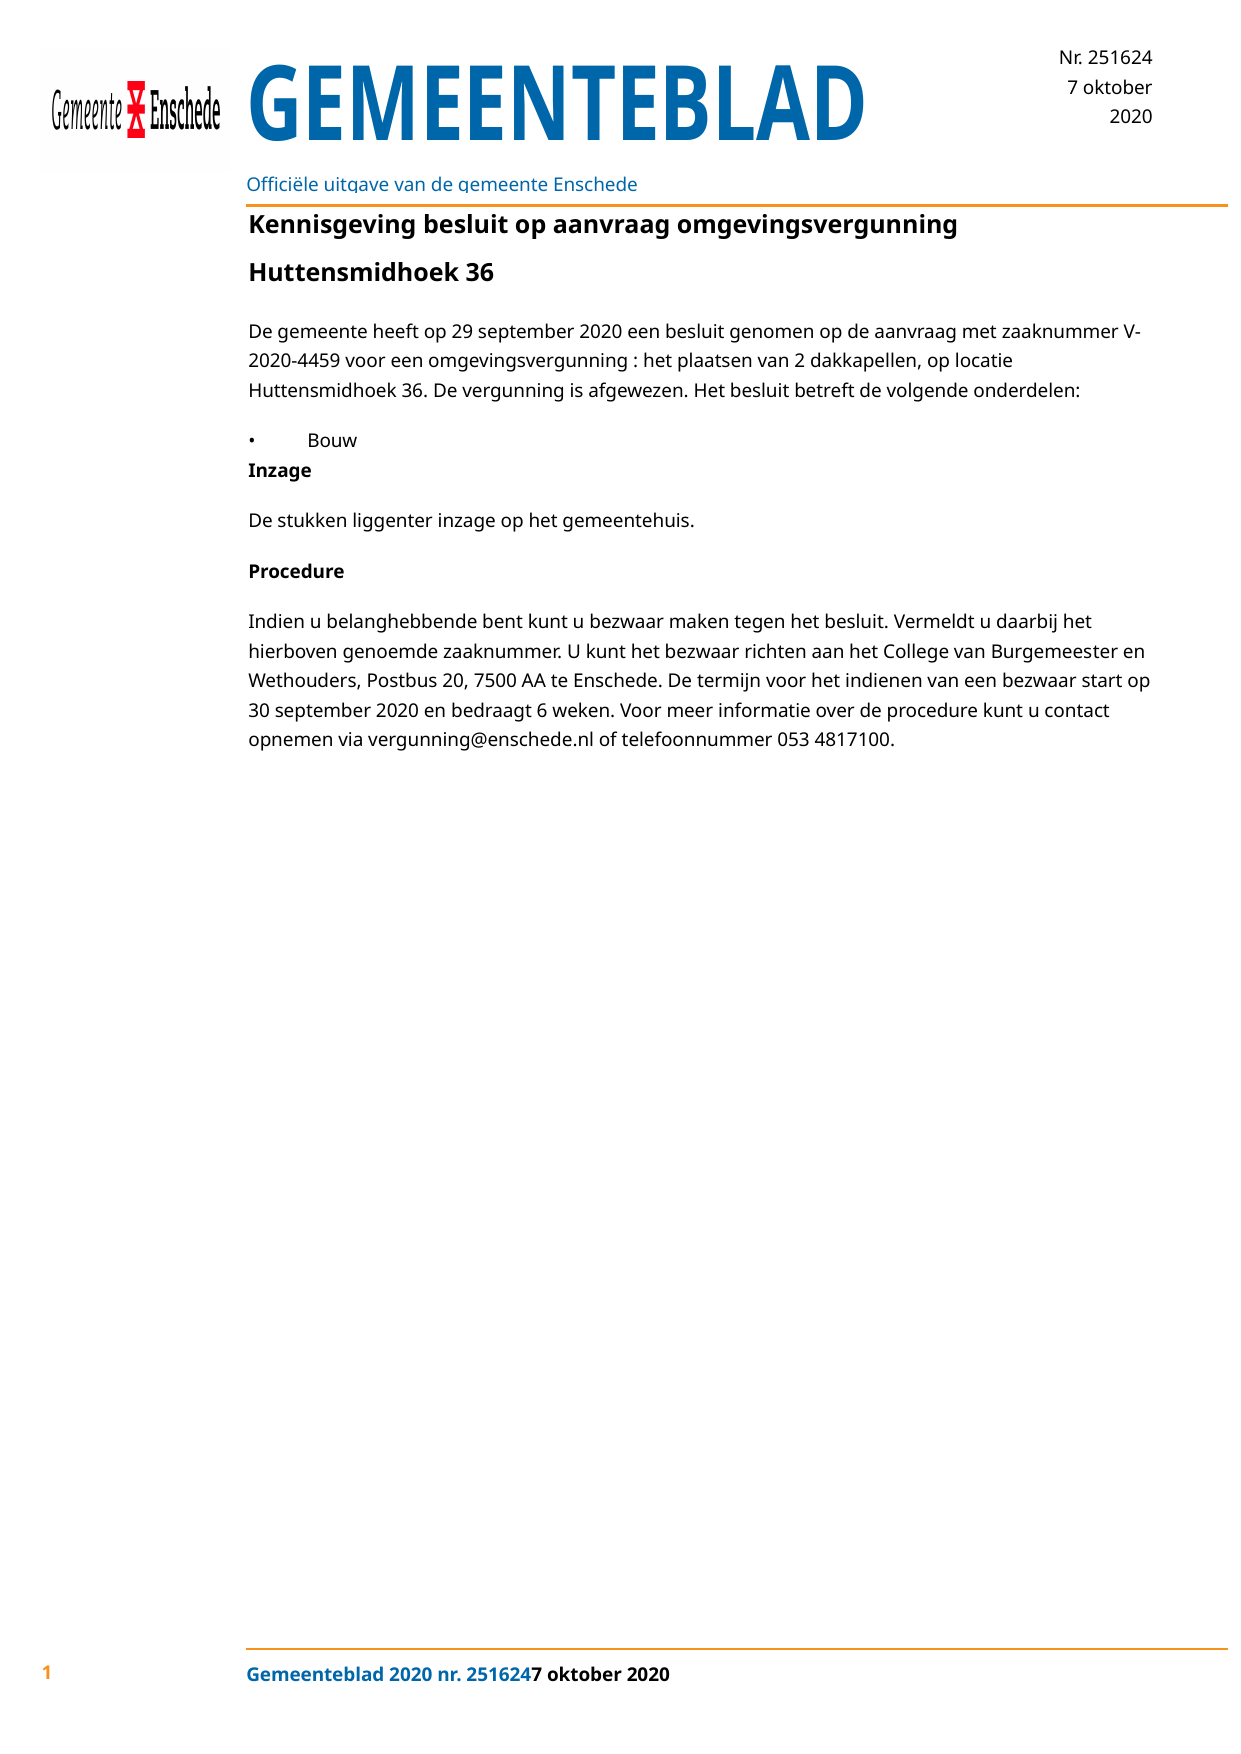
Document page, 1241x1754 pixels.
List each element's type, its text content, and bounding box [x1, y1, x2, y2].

text Kennisgeving besluit op aanvraag omgevingsvergunning Huttensmidhoek 36 [248, 207, 1152, 288]
text Procedure [248, 558, 1152, 584]
text De gemeente heeft op 29 september 2020 een besluit genomen op de aanvraag met zaaknummer V-2020-4459 voor een omgevingsvergunning : het plaatsen van 2 dakkapellen, op locatie Huttensmidhoek 36. De vergunning is afgewezen. Het besluit betreft de volgende onderdelen: [248, 318, 1152, 403]
picture [41, 47, 231, 172]
text De stukken liggenter inzage op het gemeentehuis. [248, 507, 1152, 533]
list Bouw [248, 427, 1152, 453]
text Indien u belanghebbende bent kunt u bezwaar maken tegen het besluit. Vermeldt u daarbij het hierboven genoemde zaaknummer. U kunt het bezwaar richten aan het College van Burgemees­ter en Wethouders, Postbus 20, 7500 AA te Enschede. De termijn voor het indienen van een bezwaar start op 30 september 2020 en bedraagt 6 weken. Voor meer informatie over de procedure kunt u contact opnemen via vergunning@enschede.nl of telefoonnummer 053 4817100. [248, 608, 1152, 752]
text Inzage [248, 457, 1152, 483]
